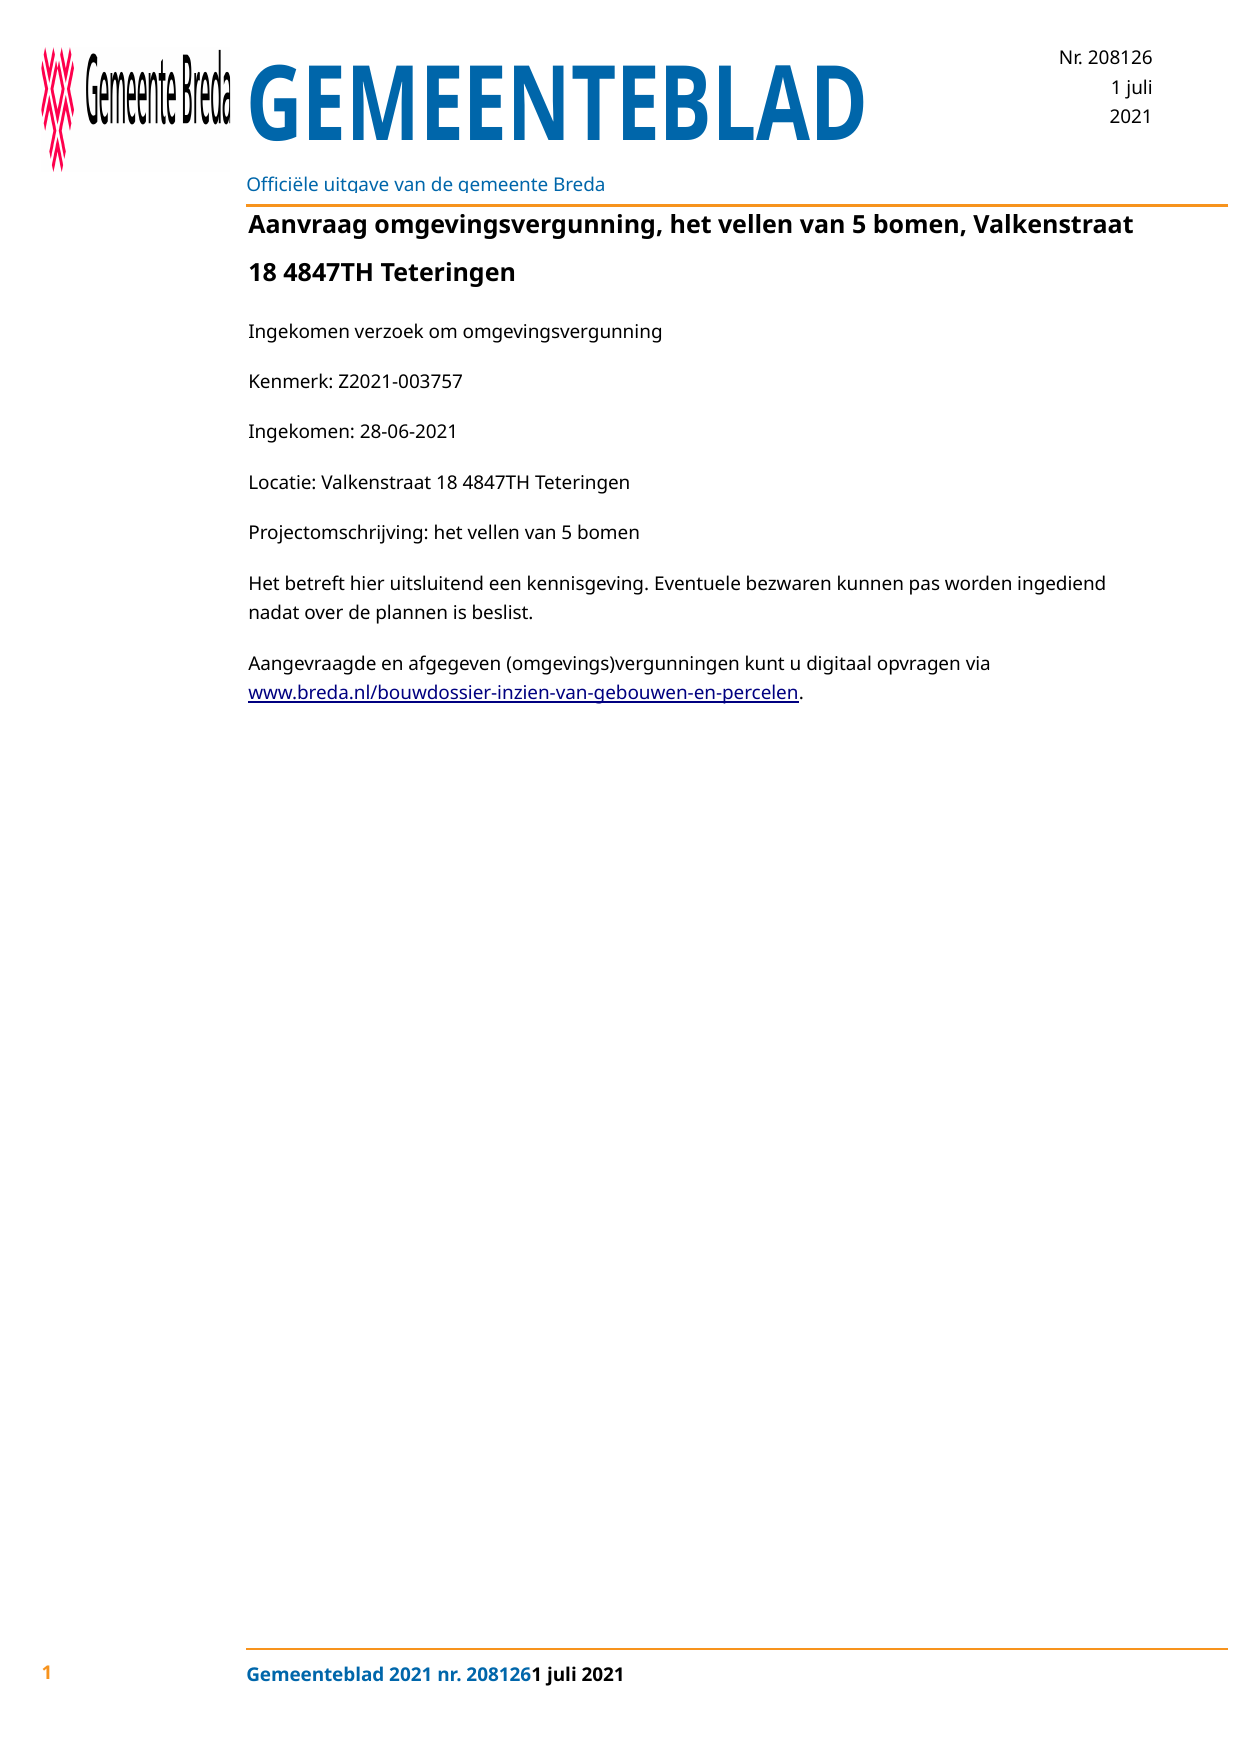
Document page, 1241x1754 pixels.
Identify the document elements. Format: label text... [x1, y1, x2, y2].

text Ingekomen verzoek om omgevingsvergunning [248, 318, 1152, 344]
text Kenmerk: Z2021-003757 [248, 368, 1152, 394]
text Aanvraag omgevingsvergunning, het vellen van 5 bomen, Valkenstraat 18 4847TH Teteringen [248, 207, 1152, 288]
text Ingekomen: 28-06-2021 [248, 419, 1152, 444]
text Aangevraagde en afgegeven (omgevings)vergunningen kunt u digitaal opvragen via www.breda.nl/bouwdossier-inzien-van-gebouwen-en-percelen. [248, 650, 1152, 705]
text Het betreft hier uitsluitend een kennisgeving. Eventuele bezwaren kunnen pas worden ingediend nadat over de plannen is beslist. [248, 570, 1152, 625]
picture [41, 47, 231, 172]
text Projectomschrijving: het vellen van 5 bomen [248, 519, 1152, 545]
text Locatie: Valkenstraat 18 4847TH Teteringen [248, 469, 1152, 495]
